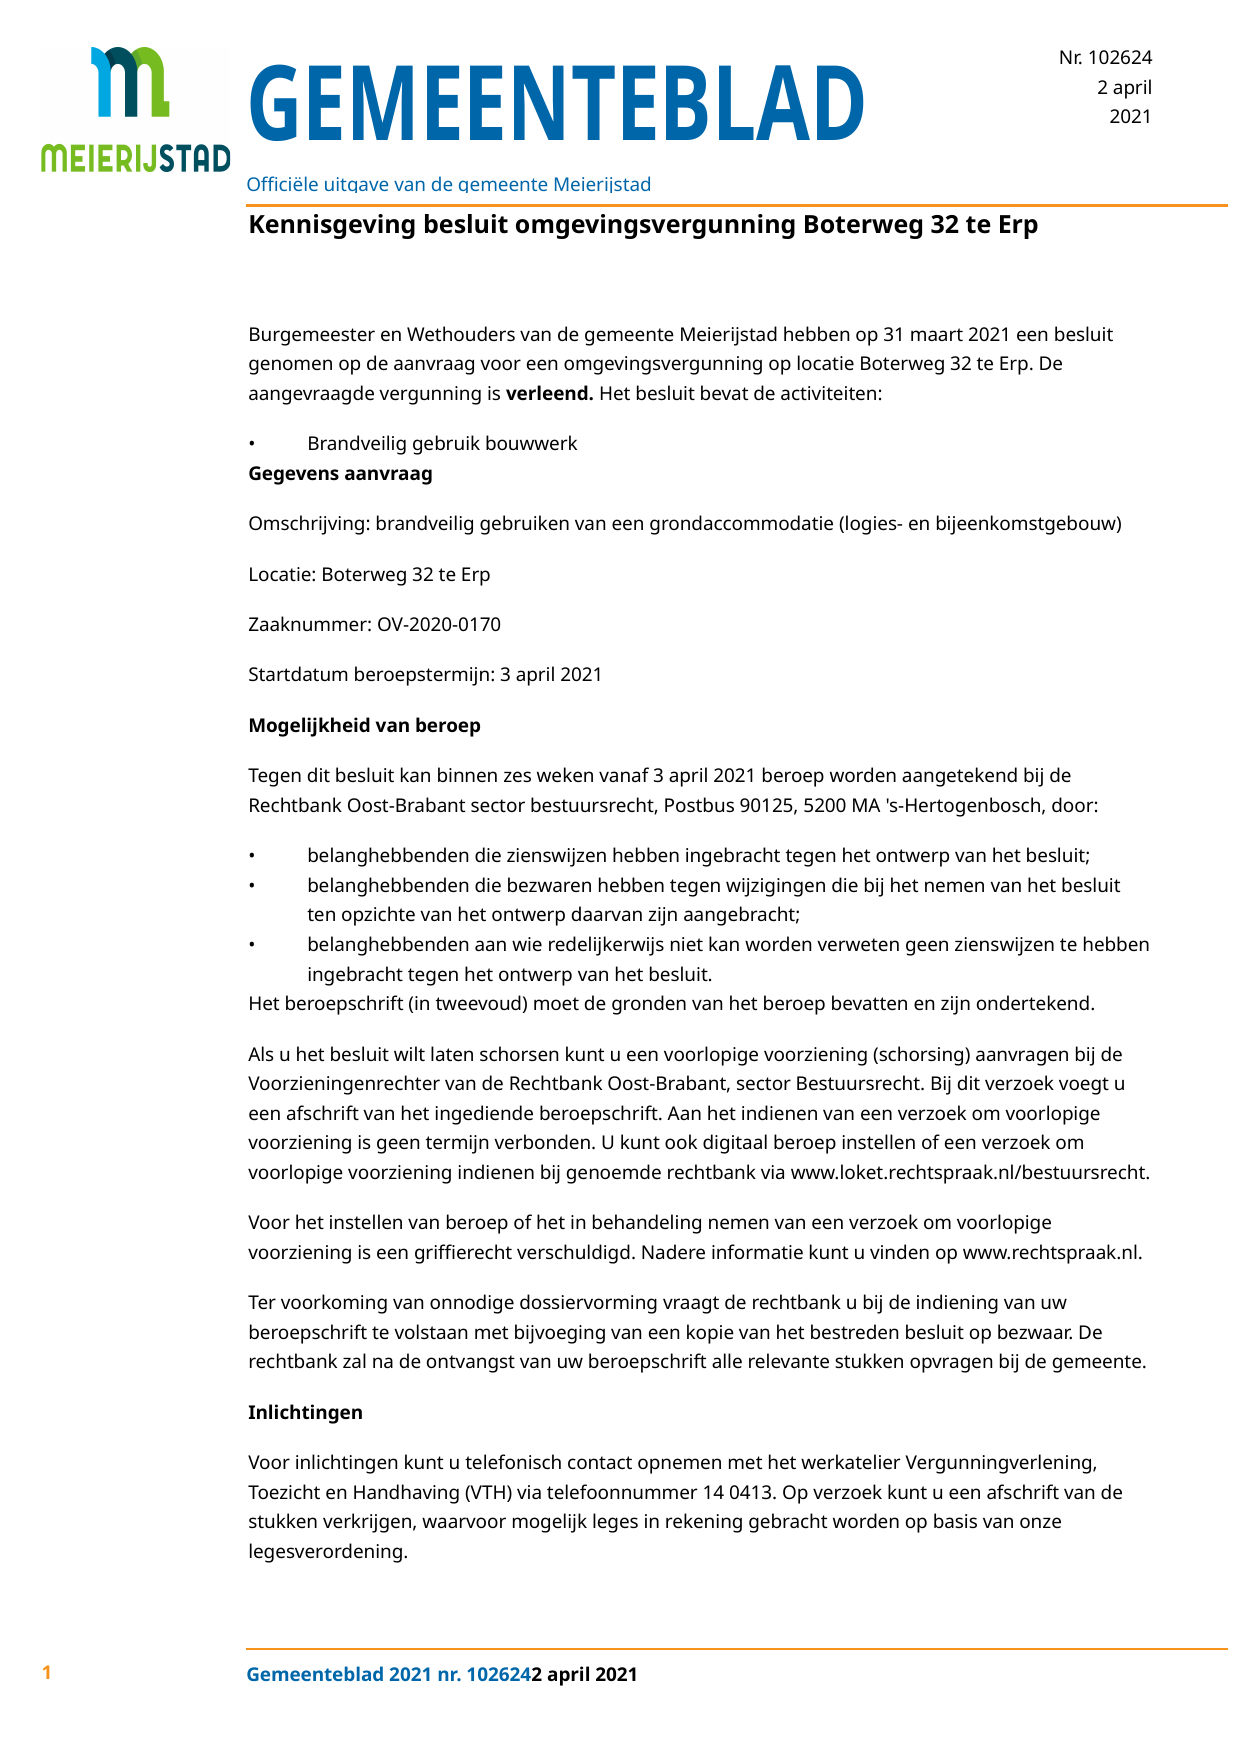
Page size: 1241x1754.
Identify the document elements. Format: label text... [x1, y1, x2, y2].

text Ter voorkoming van onnodige dossiervorming vraagt de rechtbank u bij de indiening van uw beroepschrift te volstaan met bijvoeging van een kopie van het bestreden besluit op bezwaar. De rechtbank zal na de ontvangst van uw beroepschrift alle relevante stukken opvragen bij de gemeente. [248, 1289, 1152, 1374]
text Inlichtingen [248, 1399, 1152, 1425]
text Als u het besluit wilt laten schorsen kunt u een voorlopige voorziening (schorsing) aanvragen bij de Voorzieningenrechter van de Rechtbank Oost-Brabant, sector Bestuursrecht. Bij dit verzoek voegt u een afschrift van het ingediende beroepschrift. Aan het indienen van een verzoek om voorlopige voorziening is geen termijn verbonden. U kunt ook digitaal beroep instellen of een verzoek om voorlopige voorziening indienen bij genoemde rechtbank via www.loket.rechtspraak.nl/bestuursrecht. [248, 1041, 1152, 1185]
text Voor inlichtingen kunt u telefonisch contact opnemen met het werkatelier Vergunningverlening, Toezicht en Handhaving (VTH) via telefoonnummer 14 0413. Op verzoek kunt u een afschrift van de stukken verkrijgen, waarvoor mogelijk leges in rekening gebracht worden op basis van onze legesverordening. [248, 1449, 1152, 1564]
text Startdatum beroepstermijn: 3 april 2021 [248, 662, 1152, 687]
list belanghebbenden aan wie redelijkerwijs niet kan worden verweten geen zienswijzen te hebben ingebracht tegen het ontwerp van het besluit. [248, 931, 1152, 986]
list belanghebbenden die zienswijzen hebben ingebracht tegen het ontwerp van het besluit; [248, 842, 1152, 868]
list Brandveilig gebruik bouwwerk [248, 430, 1152, 456]
text Locatie: Boterweg 32 te Erp [248, 561, 1152, 586]
text Tegen dit besluit kan binnen zes weken vanaf 3 april 2021 beroep worden aangetekend bij de Rechtbank Oost-Brabant sector bestuursrecht, Postbus 90125, 5200 MA 's-Hertogenbosch, door: [248, 762, 1152, 818]
text Mogelijkheid van beroep [248, 712, 1152, 738]
text Omschrijving: brandveilig gebruiken van een grondaccommodatie (logies- en bijeenkomstgebouw) [248, 510, 1152, 536]
text Burgemeester en Wethouders van de gemeente Meierijstad hebben op 31 maart 2021 een besluit genomen op de aanvraag voor een omgevingsvergunning op locatie Boterweg 32 te Erp. De aangevraagde vergunning is verleend. Het besluit bevat de activiteiten: [248, 321, 1152, 406]
text Zaaknummer: OV-2020-0170 [248, 611, 1152, 637]
text Het beroepschrift (in tweevoud) moet de gronden van het beroep bevatten en zijn ondertekend. [248, 990, 1152, 1016]
text Gegevens aanvraag [248, 460, 1152, 486]
text Voor het instellen van beroep of het in behandeling nemen van een verzoek om voorlopige voorziening is een griffierecht verschuldigd. Nadere informatie kunt u vinden op www.rechtspraak.nl. [248, 1209, 1152, 1265]
picture [41, 47, 231, 172]
list belanghebbenden die bezwaren hebben tegen wijzigingen die bij het nemen van het besluit ten opzichte van het ontwerp daarvan zijn aangebracht; [248, 872, 1152, 927]
text Kennisgeving besluit omgevingsvergunning Boterweg 32 te Erp [248, 207, 1152, 241]
